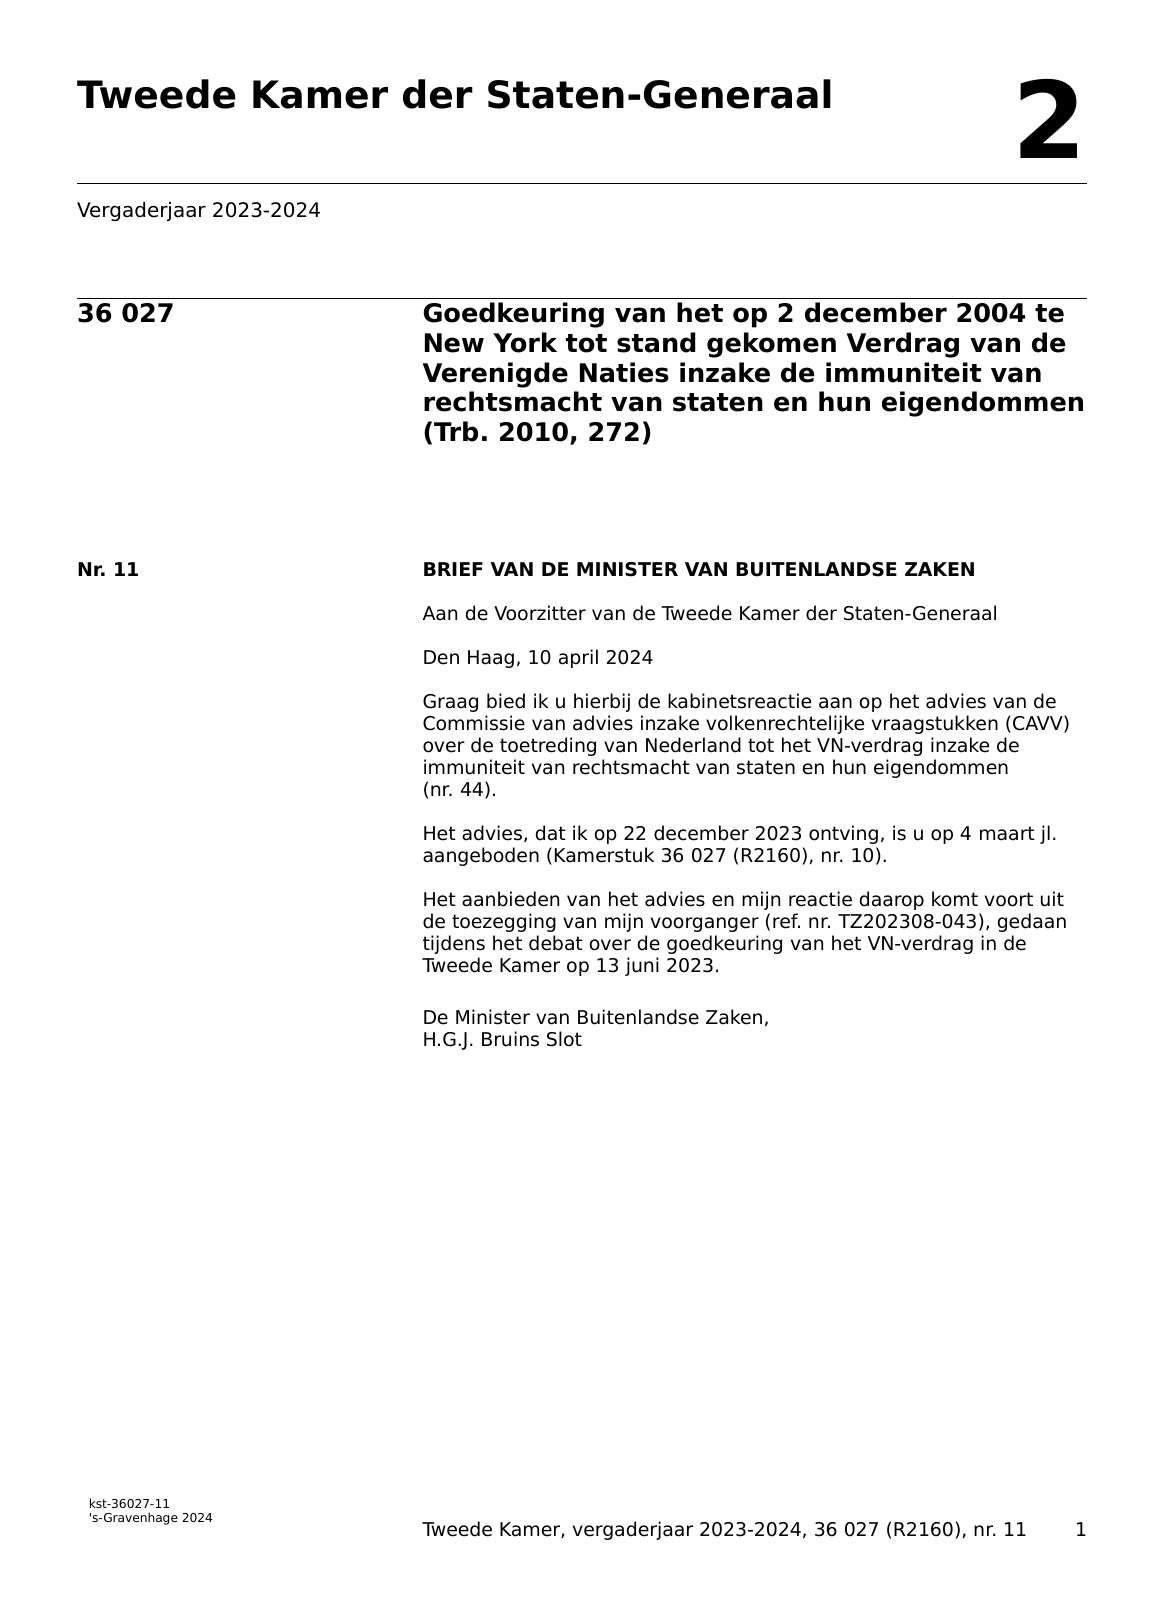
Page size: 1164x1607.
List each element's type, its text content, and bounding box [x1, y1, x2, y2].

text Het advies, dat ik op 22 december 2023 ontving, is u op 4 maart jl. aangeboden (Kamerstuk 36 027 (R2160), nr. 10). [422, 823, 1087, 867]
text Aan de Voorzitter van de Tweede Kamer der Staten-Generaal [422, 603, 1087, 624]
text De Minister van Buitenlandse Zaken, H.G.J. Bruins Slot [422, 1007, 1087, 1051]
table_header Tweede Kamer der Staten-Generaal [77, 59, 886, 183]
subtitle 36 027 Goedkeuring van het op 2 december 2004 te New York tot stand gekomen Verdrag van de Verenigde Naties inzake de immuniteit van rechtsmacht van staten en hun eigendommen (Trb. 2010, 272) [77, 299, 1087, 447]
table_header 2 [886, 59, 1087, 183]
table_cell Vergaderjaar 2023-2024 [77, 184, 1087, 298]
subtitle Nr. 11 BRIEF VAN DE MINISTER VAN BUITENLANDSE ZAKEN [77, 558, 1087, 580]
text 's-Gravenhage 2024 [88, 1511, 323, 1525]
text Den Haag, 10 april 2024 [422, 647, 1087, 669]
text Graag bied ik u hierbij de kabinetsreactie aan op het advies van de Commissie van advies inzake volkenrechtelijke vraagstukken (CAVV) over de toetreding van Nederland tot het VN-verdrag inzake de immuniteit van rechtsmacht van staten en hun eigendommen (nr. 44). [422, 691, 1087, 801]
text Het aanbieden van het advies en mijn reactie daarop komt voort uit de toezegging van mijn voorganger (ref. nr. TZ202308-043), gedaan tijdens het debat over de goedkeuring van het VN-verdrag in de Tweede Kamer op 13 juni 2023. [422, 889, 1087, 977]
text kst-36027-11 [88, 1497, 323, 1511]
